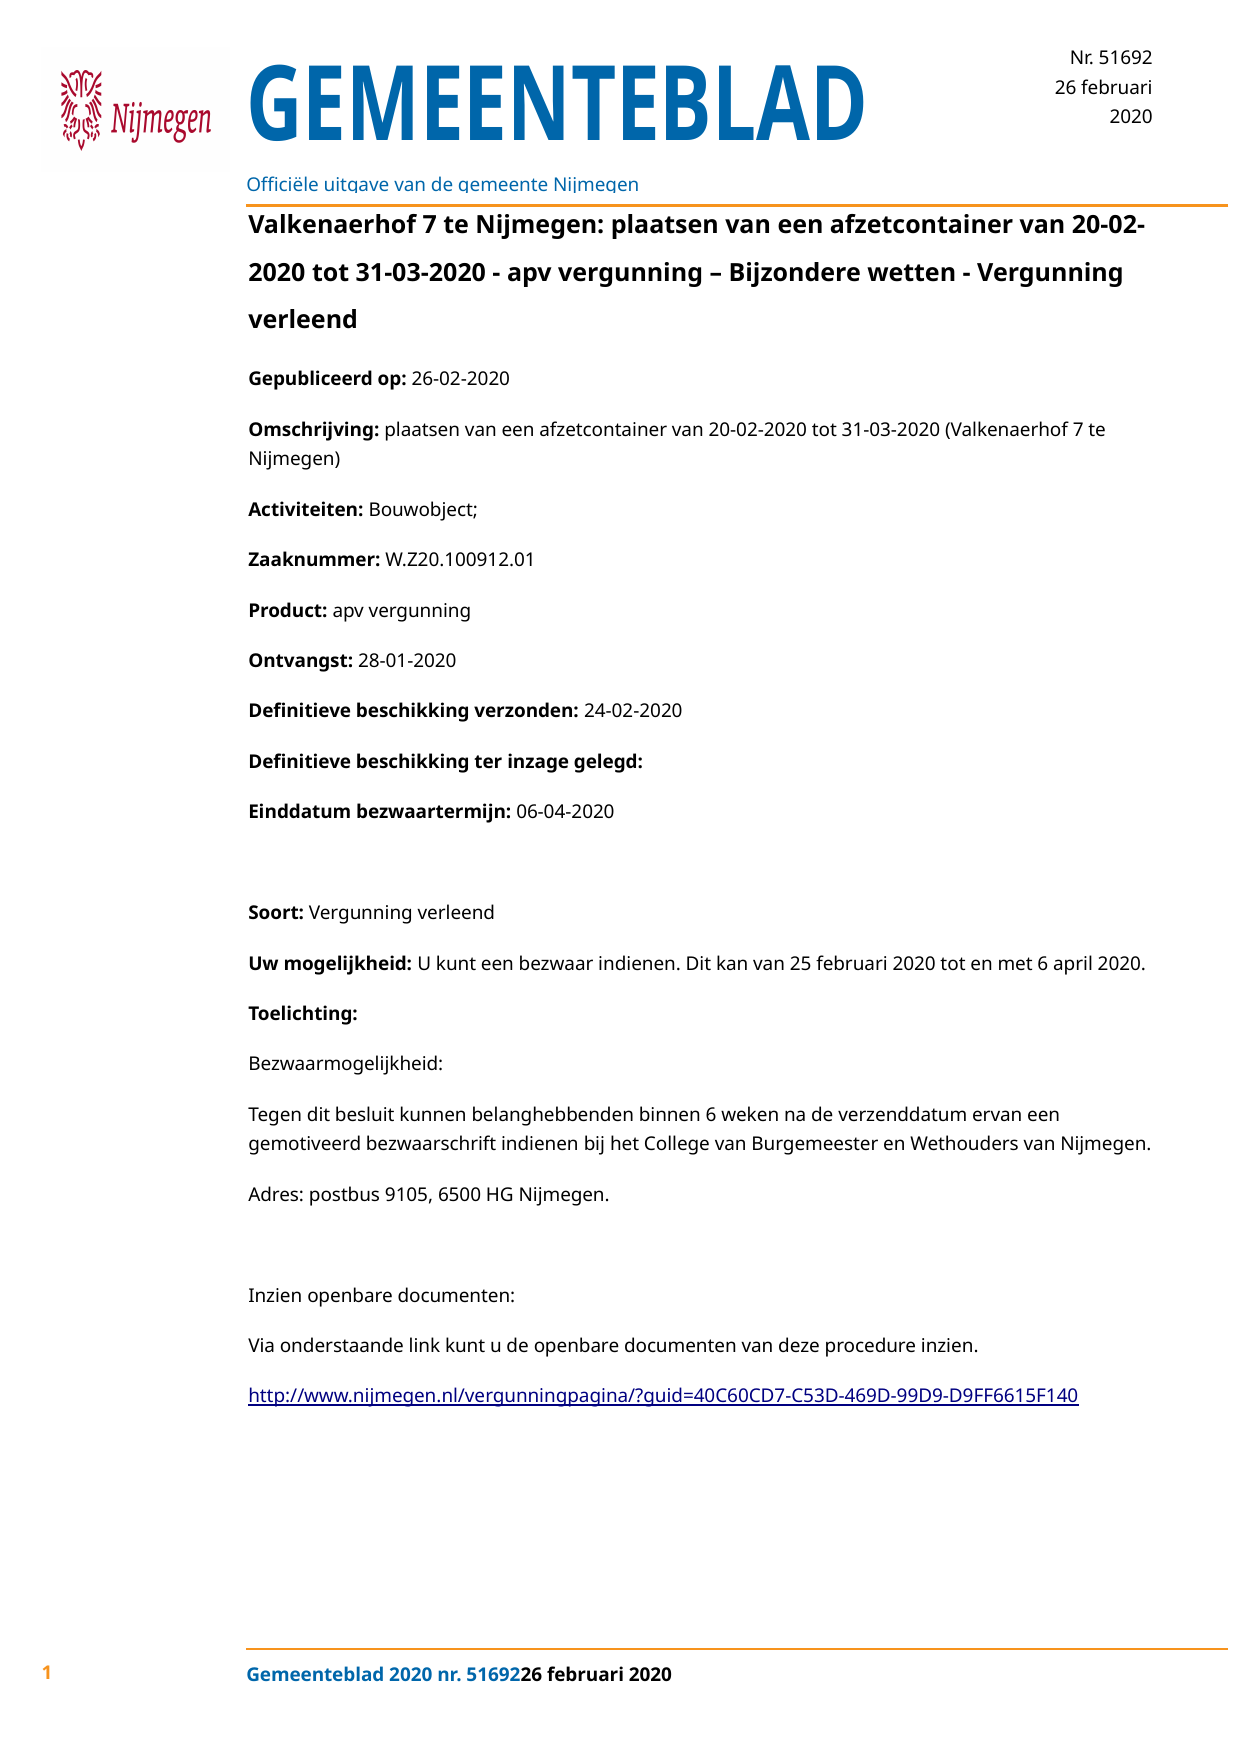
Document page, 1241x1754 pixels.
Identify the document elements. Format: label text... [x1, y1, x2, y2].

text Soort: Vergunning verleend [248, 899, 1152, 925]
text Zaaknummer: W.Z20.100912.01 [248, 546, 1152, 572]
text Omschrijving: plaatsen van een afzetcontainer van 20-02-2020 tot 31-03-2020 (Valkenaerhof 7 te Nijmegen) [248, 416, 1152, 471]
text Adres: postbus 9105, 6500 HG Nijmegen. [248, 1181, 1152, 1207]
text Via onderstaande link kunt u de openbare documenten van deze procedure inzien. [248, 1332, 1152, 1358]
text Definitieve beschikking ter inzage gelegd: [248, 748, 1152, 774]
text Valkenaerhof 7 te Nijmegen: plaatsen van een afzetcontainer van 20-02-2020 tot 31-03-2020 - apv vergunning – Bijzondere wetten - Vergunning verleend [248, 207, 1152, 336]
text Bezwaarmogelijkheid: [248, 1051, 1152, 1076]
text Product: apv vergunning [248, 597, 1152, 622]
text Tegen dit besluit kunnen belanghebbenden binnen 6 weken na de verzenddatum ervan een gemotiveerd bezwaarschrift indienen bij het College van Burgemeester en Wethouders van Nijmegen. [248, 1101, 1152, 1156]
text Ontvangst: 28-01-2020 [248, 647, 1152, 673]
text Activiteiten: Bouwobject; [248, 496, 1152, 522]
text Gepubliceerd op: 26-02-2020 [248, 366, 1152, 391]
text Inzien openbare documenten: [248, 1282, 1152, 1307]
picture [41, 47, 231, 172]
text Uw mogelijkheid: U kunt een bezwaar indienen. Dit kan van 25 februari 2020 tot en met 6 april 2020. [248, 950, 1152, 975]
text Einddatum bezwaartermijn: 06-04-2020 [248, 798, 1152, 824]
text Toelichting: [248, 1000, 1152, 1026]
text Definitieve beschikking verzonden: 24-02-2020 [248, 698, 1152, 723]
text http://www.nijmegen.nl/vergunningpagina/?guid=40C60CD7-C53D-469D-99D9-D9FF6615F140 [248, 1383, 1152, 1408]
